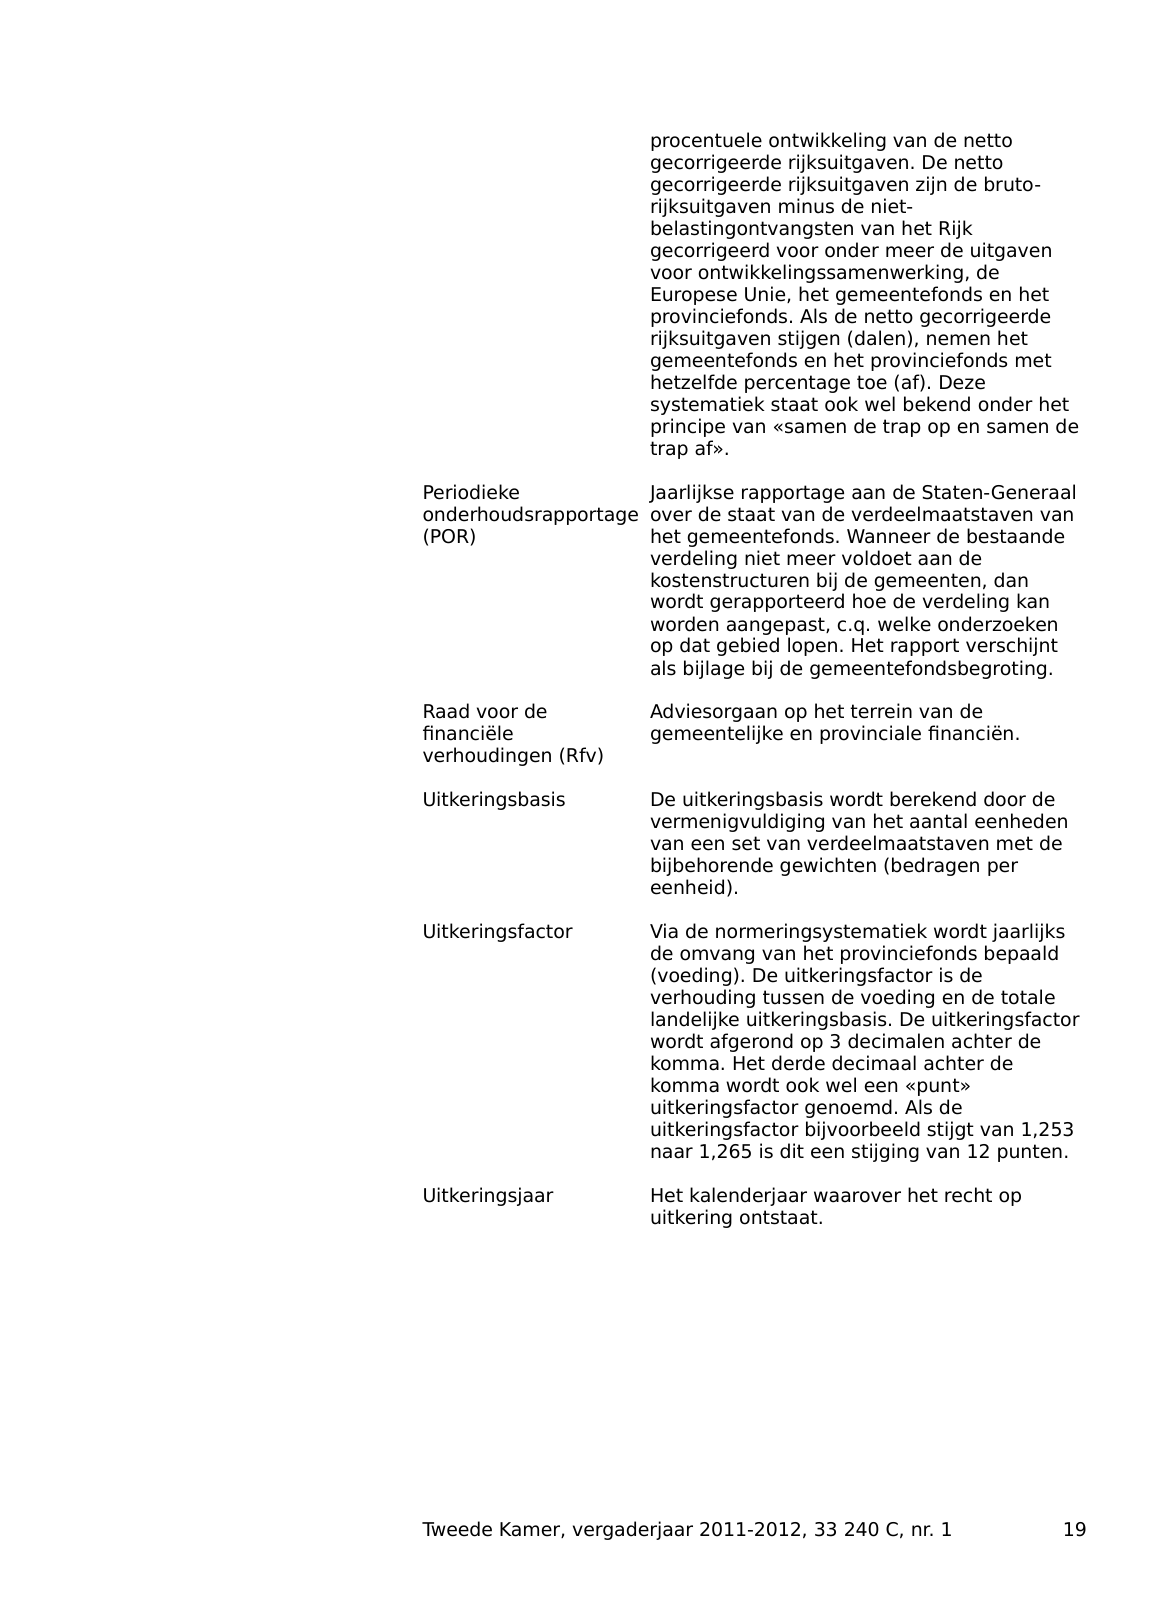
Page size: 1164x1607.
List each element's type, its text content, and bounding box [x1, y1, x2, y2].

table_cell Uitkeringsjaar [422, 1185, 644, 1229]
table_cell [422, 1163, 644, 1185]
table_cell [422, 679, 644, 701]
table_cell [422, 899, 644, 921]
table_cell procentuele ontwikkeling van de netto gecorrigeerde rijksuitgaven. De netto gecorrigeerde rijksuitgaven zijn de bruto-rijksuitgaven minus de niet-belastingontvangsten van het Rijk gecorrigeerd voor onder meer de uitgaven voor ontwikkelingssamenwerking, de Europese Unie, het gemeentefonds en het provinciefonds. Als de netto gecorrigeerde rijksuitgaven stijgen (dalen), nemen het gemeentefonds en het provinciefonds met hetzelfde percentage toe (af). Deze systematiek staat ook wel bekend onder het principe van «samen de trap op en samen de trap af». [644, 130, 1087, 459]
table_cell [644, 460, 1087, 482]
table_cell Het kalenderjaar waarover het recht op uitkering ontstaat. [644, 1185, 1087, 1229]
table_cell [422, 767, 644, 789]
table_cell Adviesorgaan op het terrein van de gemeentelijke en provinciale financiën. [644, 701, 1087, 767]
table_cell [422, 460, 644, 482]
table_cell Periodieke onderhoudsrapportage (POR) [422, 482, 644, 679]
table_cell Uitkeringsbasis [422, 789, 644, 899]
table_cell [644, 679, 1087, 701]
table_cell Uitkeringsfactor [422, 921, 644, 1163]
table_cell [644, 899, 1087, 921]
table_cell [422, 130, 644, 459]
table_cell [644, 767, 1087, 789]
table_cell [644, 1163, 1087, 1185]
table_cell Raad voor de financiële verhoudingen (Rfv) [422, 701, 644, 767]
table_cell De uitkeringsbasis wordt berekend door de vermenigvuldiging van het aantal eenheden van een set van verdeelmaatstaven met de bijbehorende gewichten (bedragen per eenheid). [644, 789, 1087, 899]
table_cell Jaarlijkse rapportage aan de Staten-Generaal over de staat van de verdeelmaatstaven van het gemeentefonds. Wanneer de bestaande verdeling niet meer voldoet aan de kostenstructuren bij de gemeenten, dan wordt gerapporteerd hoe de verdeling kan worden aangepast, c.q. welke onderzoeken op dat gebied lopen. Het rapport verschijnt als bijlage bij de gemeentefondsbegroting. [644, 482, 1087, 679]
table_cell Via de normeringsystematiek wordt jaarlijks de omvang van het provinciefonds bepaald (voeding). De uitkeringsfactor is de verhouding tussen de voeding en de totale landelijke uitkeringsbasis. De uitkeringsfactor wordt afgerond op 3 decimalen achter de komma. Het derde decimaal achter de komma wordt ook wel een «punt» uitkeringsfactor genoemd. Als de uitkeringsfactor bijvoorbeeld stijgt van 1,253 naar 1,265 is dit een stijging van 12 punten. [644, 921, 1087, 1163]
